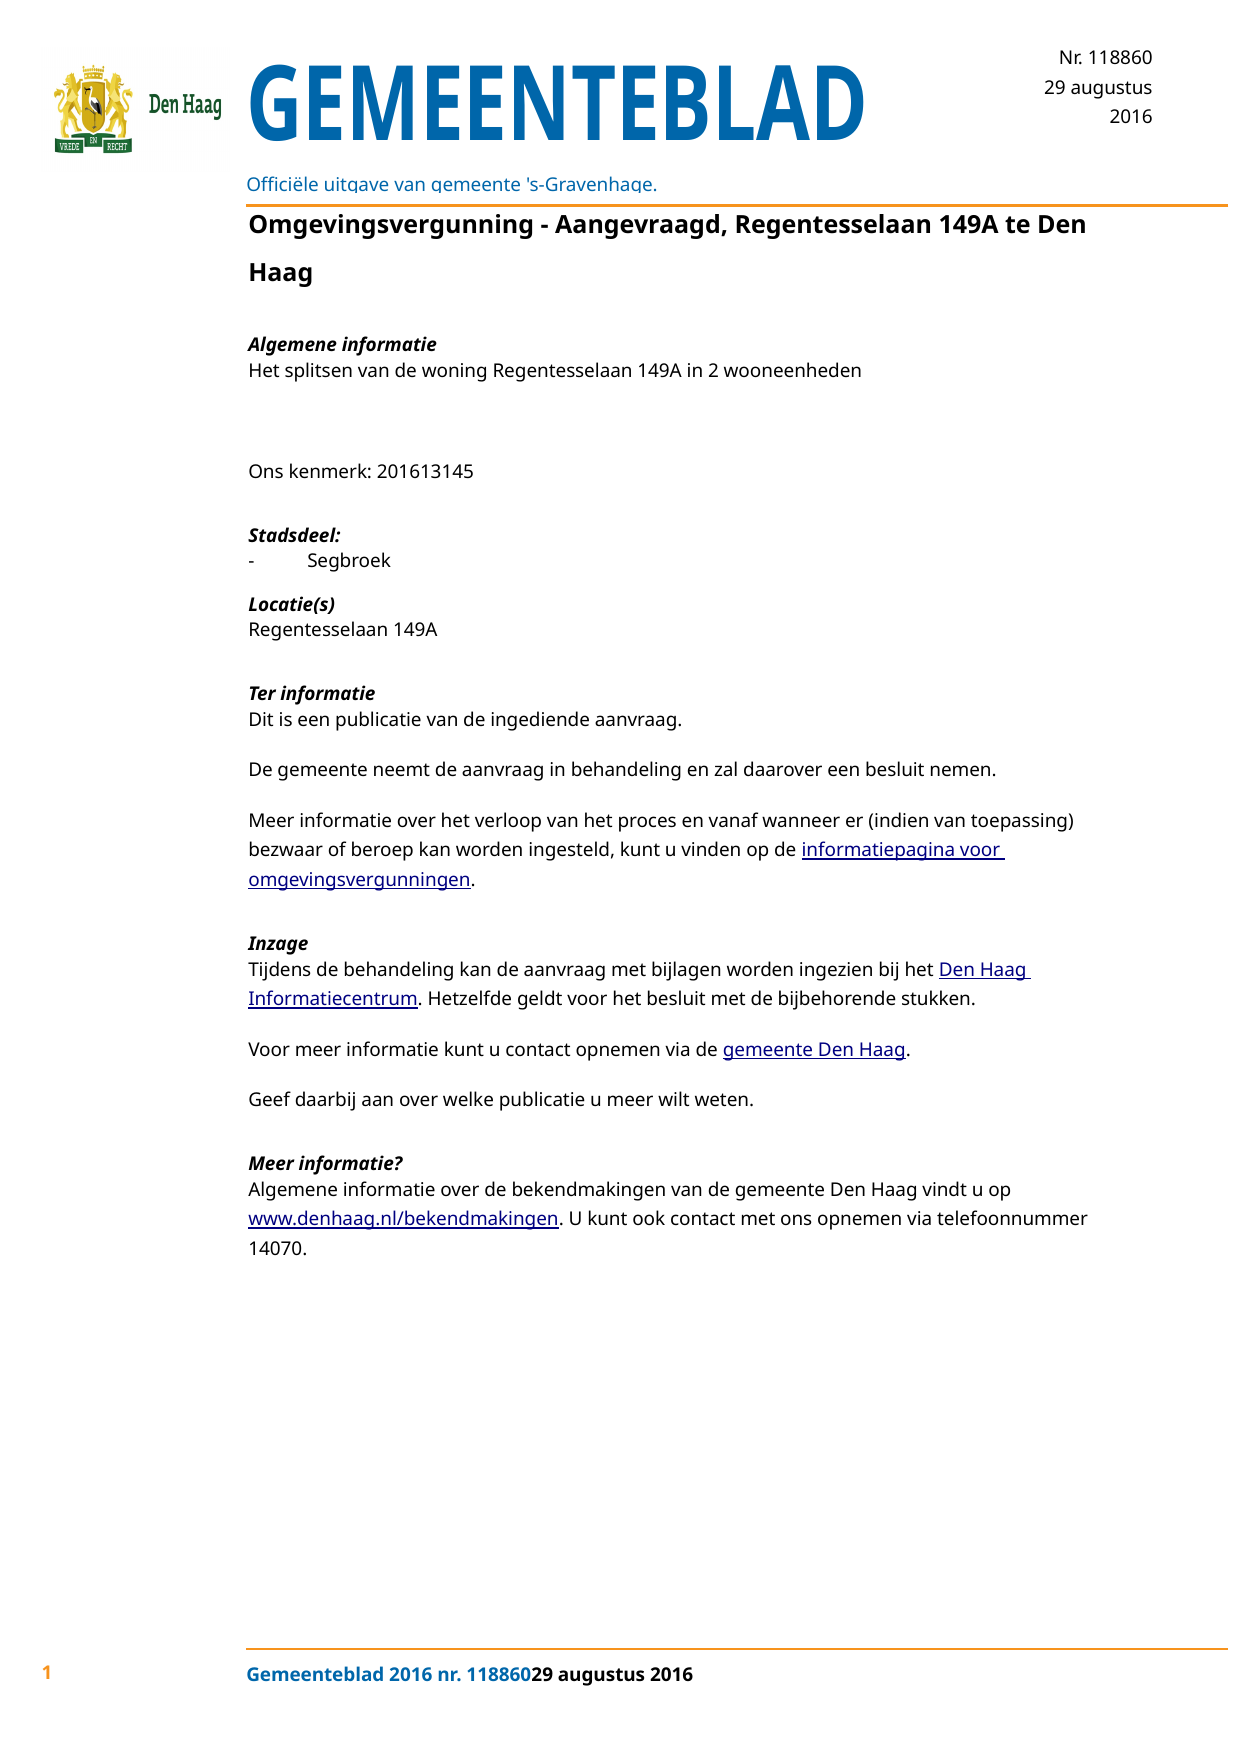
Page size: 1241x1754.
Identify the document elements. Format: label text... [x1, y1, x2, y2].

text Meer informatie over het verloop van het proces en vanaf wanneer er (indien van toepassing) bezwaar of beroep kan worden ingesteld, kunt u vinden op de informatiepagina voor omgevingsvergunningen. [248, 807, 1152, 892]
text Meer informatie? [248, 1150, 1152, 1176]
text Dit is een publicatie van de ingediende aanvraag. [248, 706, 1152, 732]
picture [41, 47, 231, 172]
text Geef daarbij aan over welke publicatie u meer wilt weten. [248, 1086, 1152, 1112]
text Ons kenmerk: 201613145 [248, 458, 1152, 484]
text Inzage [248, 930, 1152, 956]
list Segbroek [248, 548, 1152, 573]
text De gemeente neemt de aanvraag in behandeling en zal daarover een besluit nemen. [248, 757, 1152, 782]
text Omgevingsvergunning - Aangevraagd, Regentesselaan 149A te Den Haag [248, 207, 1152, 288]
text Algemene informatie over de bekendmakingen van de gemeente Den Haag vindt u op www.denhaag.nl/bekendmakingen. U kunt ook contact met ons opnemen via telefoonnummer 14070. [248, 1176, 1152, 1261]
text Ter informatie [248, 681, 1152, 706]
text Stadsdeel: [248, 522, 1152, 548]
text Regentesselaan 149A [248, 617, 1152, 642]
text Voor meer informatie kunt u contact opnemen via de gemeente Den Haag. [248, 1036, 1152, 1062]
text Locatie(s) [248, 591, 1152, 617]
text Tijdens de behandeling kan de aanvraag met bijlagen worden ingezien bij het Den Haag Informatiecentrum. Hetzelfde geldt voor het besluit met de bijbehorende stukken. [248, 956, 1152, 1011]
text Algemene informatie [248, 331, 1152, 357]
text Het splitsen van de woning Regentesselaan 149A in 2 wooneenheden [248, 357, 1152, 383]
